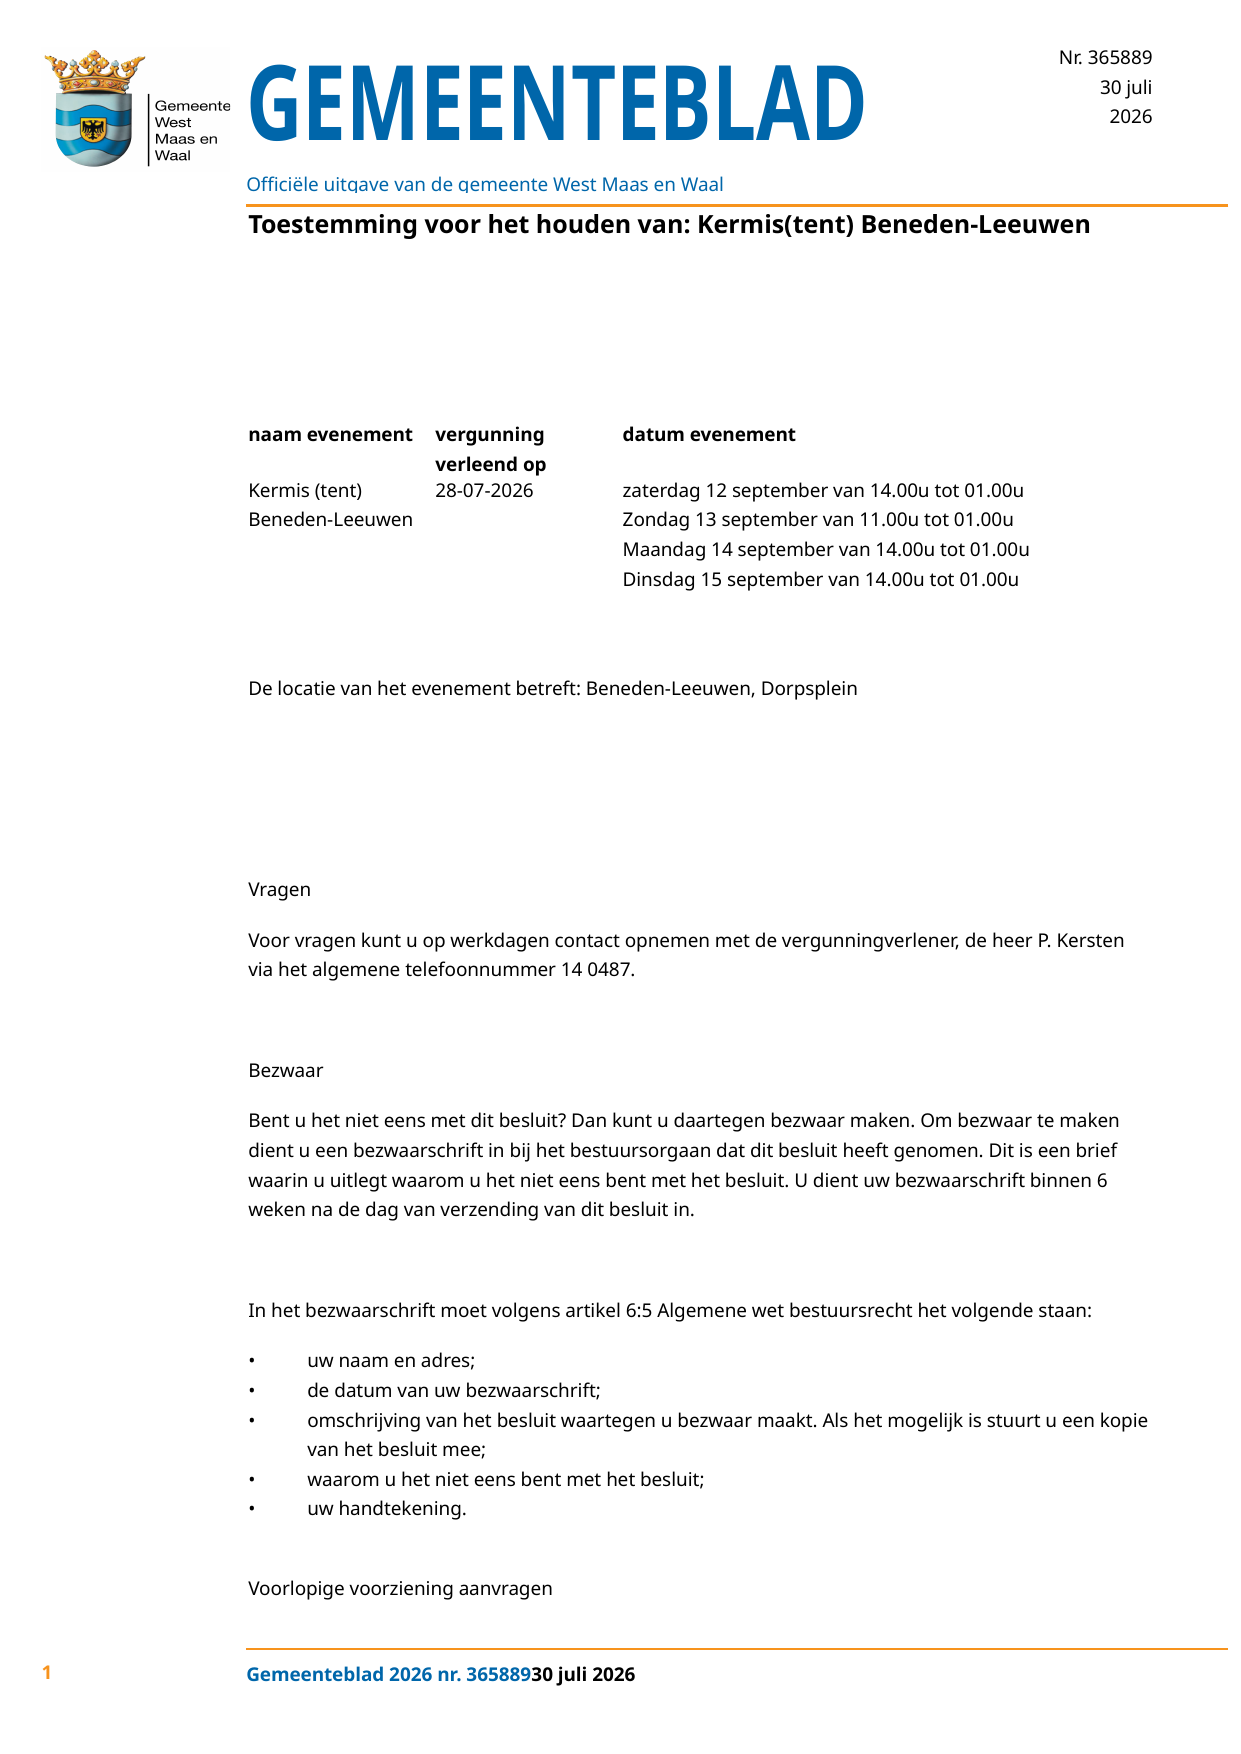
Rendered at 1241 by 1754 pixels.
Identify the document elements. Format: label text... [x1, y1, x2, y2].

table_header datum evenement [623, 422, 1152, 477]
picture [41, 47, 231, 172]
list uw naam en adres; [248, 1348, 1152, 1373]
text Voor vragen kunt u op werkdagen contact opnemen met de vergunningverlener, de heer P. Kersten via het algemene telefoonnummer 14 0487. [248, 927, 1152, 982]
list waarom u het niet eens bent met het besluit; [248, 1466, 1152, 1492]
text De locatie van het evenement betreft: Beneden-Leeuwen, Dorpsplein [248, 675, 1152, 700]
text In het bezwaarschrift moet volgens artikel 6:5 Algemene wet bestuursrecht het volgende staan: [248, 1297, 1152, 1323]
table_cell Kermis (tent) Beneden-Leeuwen [248, 477, 435, 621]
text Toestemming voor het houden van: Kermis(tent) Beneden-Leeuwen [248, 207, 1152, 241]
text Voorlopige voorziening aanvragen [248, 1576, 1152, 1601]
list omschrijving van het besluit waartegen u bezwaar maakt. Als het mogelijk is stuurt u een kopie van het besluit mee; [248, 1407, 1152, 1462]
text Bent u het niet eens met dit besluit? Dan kunt u daartegen bezwaar maken. Om bezwaar te maken dient u een bezwaarschrift in bij het bestuursorgaan dat dit besluit heeft genomen. Dit is een brief waarin u uitlegt waarom u het niet eens bent met het besluit. U dient uw bezwaarschrift binnen 6 weken na de dag van verzending van dit besluit in. [248, 1108, 1152, 1222]
list de datum van uw bezwaarschrift; [248, 1377, 1152, 1403]
table_header naam evenement [248, 422, 435, 477]
table_cell 28-07-2026 [435, 477, 622, 621]
text Bezwaar [248, 1057, 1152, 1083]
table_cell zaterdag 12 september van 14.00u tot 01.00u Zondag 13 september van 11.00u tot 01.00u Maandag 14 september van 14.00u tot 01.00u Dinsdag 15 september van 14.00u tot 01.00u [623, 477, 1152, 621]
text Vragen [248, 876, 1152, 902]
table_header vergunning verleend op [435, 422, 622, 477]
list uw handtekening. [248, 1496, 1152, 1521]
